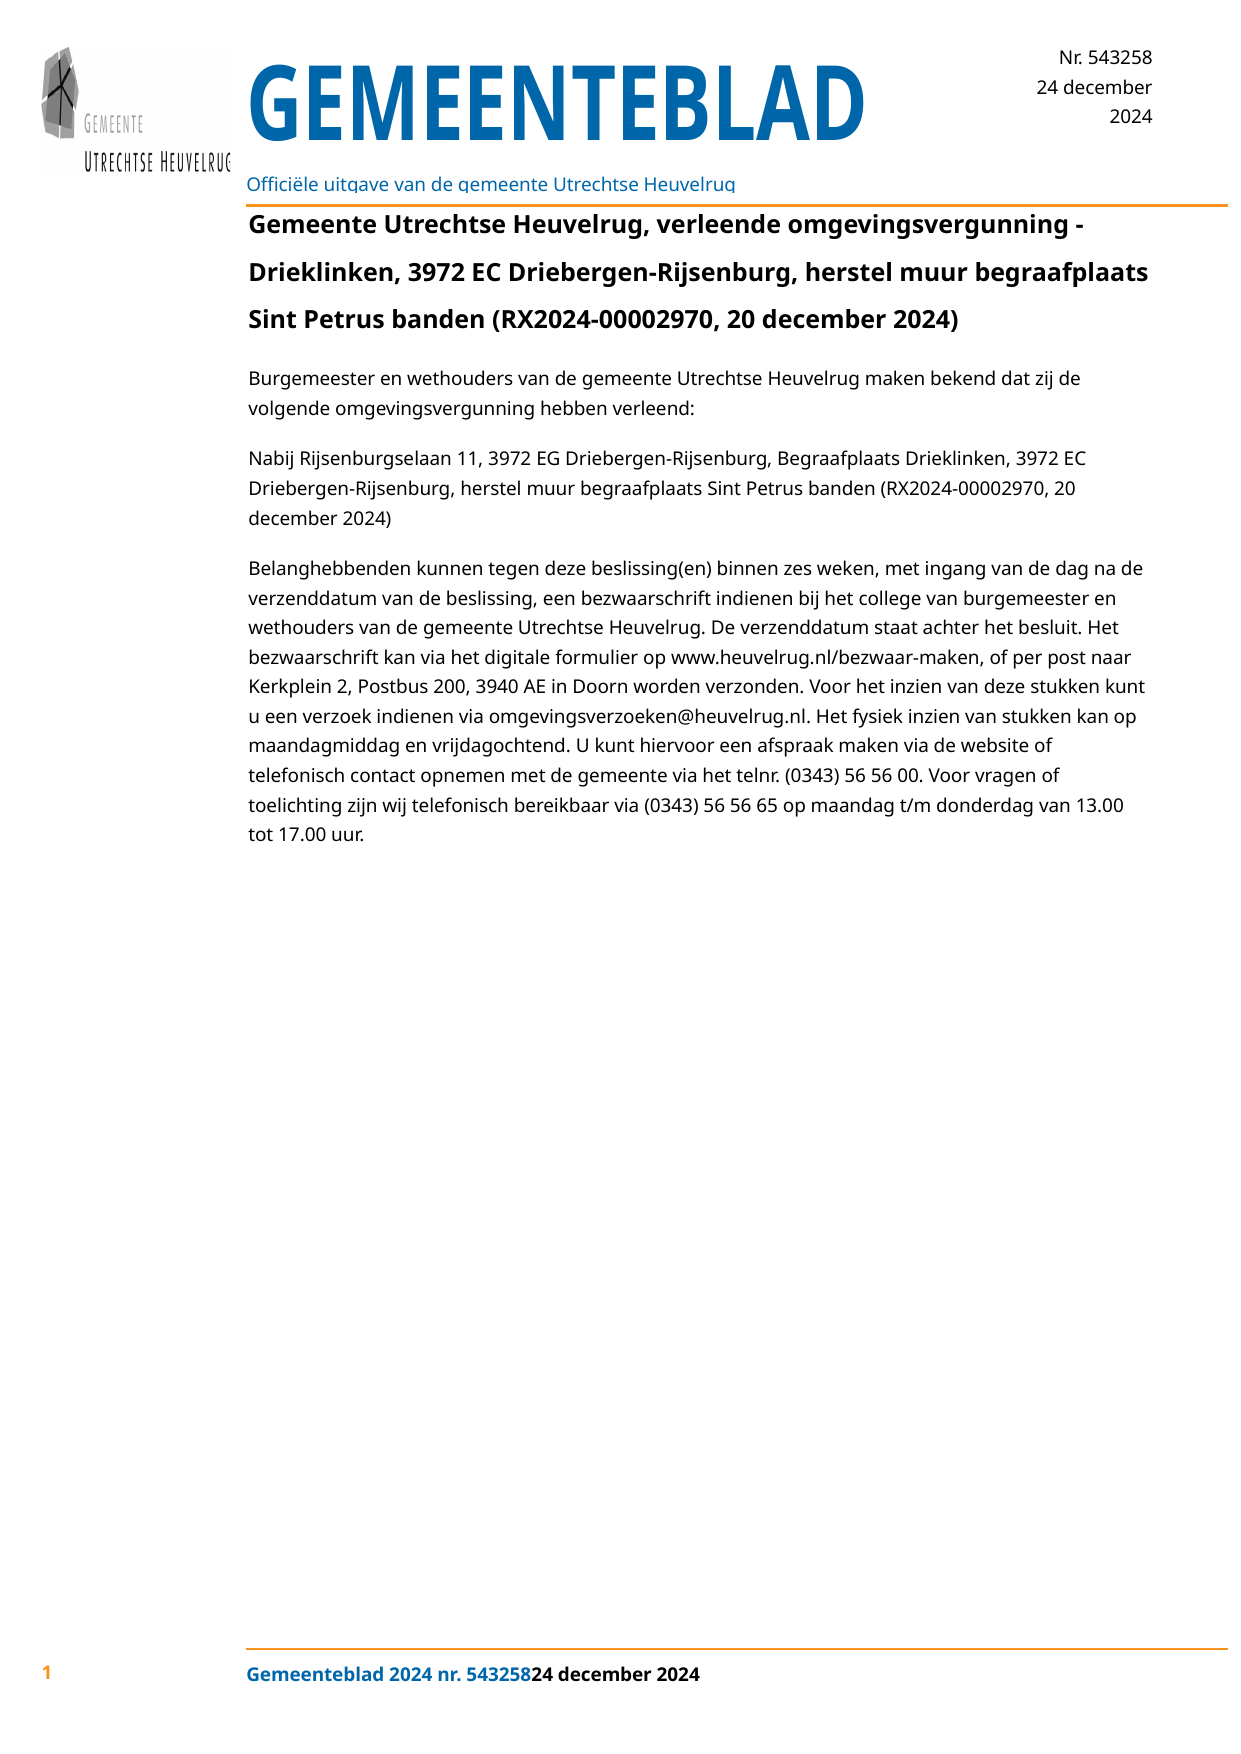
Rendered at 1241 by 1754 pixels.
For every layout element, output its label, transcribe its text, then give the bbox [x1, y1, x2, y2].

picture [41, 47, 231, 172]
text Belanghebbenden kunnen tegen deze beslissing(en) binnen zes weken, met ingang van de dag na de verzenddatum van de beslissing, een bezwaarschrift indienen bij het college van burgemeester en wethouders van de gemeente Utrechtse Heuvelrug. De verzenddatum staat achter het besluit. Het bezwaarschrift kan via het digitale formulier op www.heuvelrug.nl/bezwaar-maken, of per post naar Kerkplein 2, Postbus 200, 3940 AE in Doorn worden verzonden. Voor het inzien van deze stukken kunt u een verzoek indienen via omgevingsverzoeken@heuvelrug.nl. Het fysiek inzien van stukken kan op maandagmiddag en vrijdagochtend. U kunt hiervoor een afspraak maken via de website of telefonisch contact opnemen met de gemeente via het telnr. (0343) 56 56 00. Voor vragen of toelichting zijn wij telefonisch bereikbaar via (0343) 56 56 65 op maandag t/m donderdag van 13.00 tot 17.00 uur. [248, 555, 1152, 847]
text Burgemeester en wethouders van de gemeente Utrechtse Heuvelrug maken bekend dat zij de volgende omgevingsvergunning hebben verleend: [248, 366, 1152, 421]
text Gemeente Utrechtse Heuvelrug, verleende omgevingsvergunning - Drieklinken, 3972 EC Driebergen-Rijsenburg, herstel muur begraafplaats Sint Petrus banden (RX2024-00002970, 20 december 2024) [248, 207, 1152, 336]
text Nabij Rijsenburgselaan 11, 3972 EG Driebergen-Rijsenburg, Begraafplaats Drieklinken, 3972 EC Driebergen-Rijsenburg, herstel muur begraafplaats Sint Petrus banden (RX2024-00002970, 20 december 2024) [248, 446, 1152, 530]
